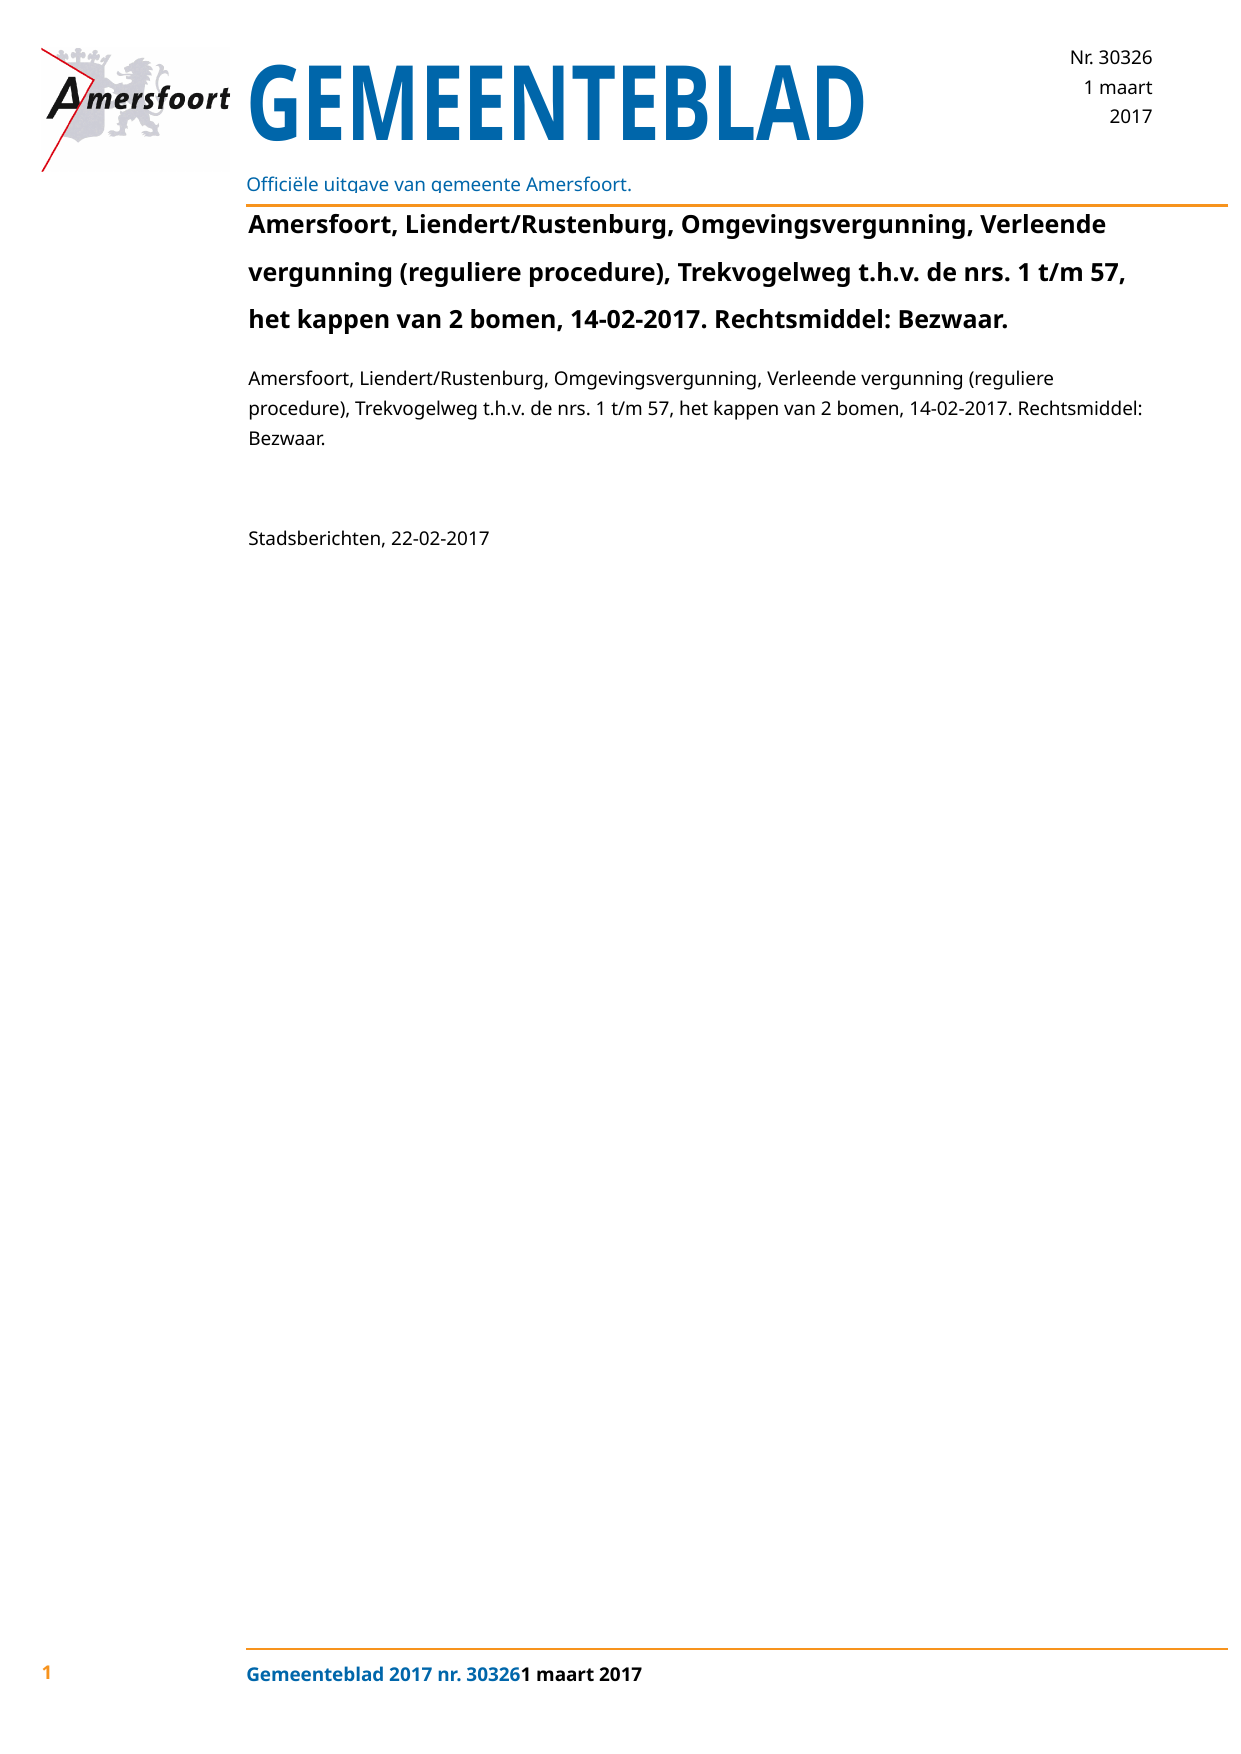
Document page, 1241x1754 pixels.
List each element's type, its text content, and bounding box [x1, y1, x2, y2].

text Amersfoort, Liendert/Rustenburg, Omgevingsvergunning, Verleende vergunning (reguliere procedure), Trekvogelweg t.h.v. de nrs. 1 t/m 57, het kappen van 2 bomen, 14-02-2017. Rechtsmiddel: Bezwaar. [248, 366, 1152, 450]
picture [41, 47, 231, 172]
text Amersfoort, Liendert/Rustenburg, Omgevingsvergunning, Verleende vergunning (reguliere procedure), Trekvogelweg t.h.v. de nrs. 1 t/m 57, het kappen van 2 bomen, 14-02-2017. Rechtsmiddel: Bezwaar. [248, 207, 1152, 336]
text Stadsberichten, 22-02-2017 [248, 526, 1152, 551]
